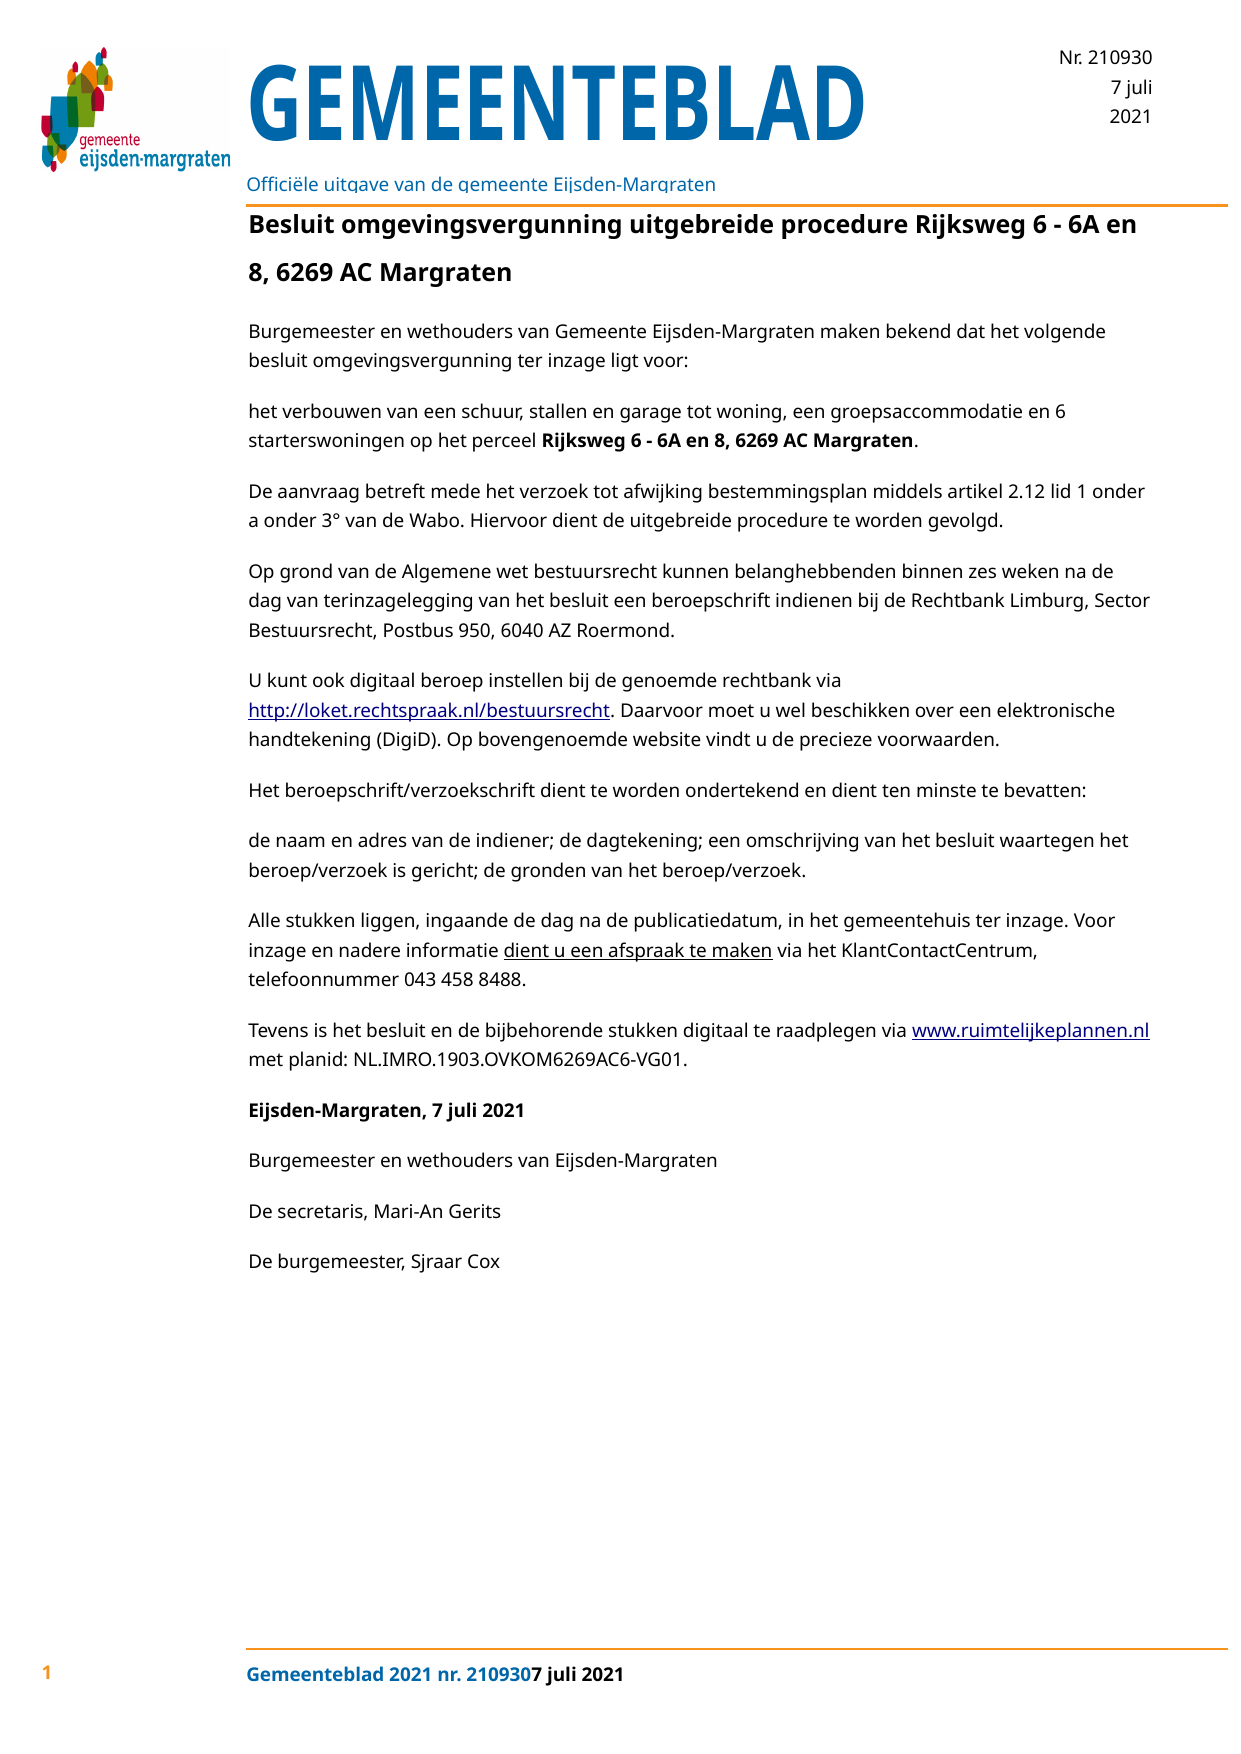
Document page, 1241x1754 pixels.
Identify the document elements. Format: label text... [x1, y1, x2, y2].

text Eijsden-Margraten, 7 juli 2021 [248, 1097, 1152, 1123]
text De secretaris, Mari-An Gerits [248, 1198, 1152, 1224]
text de naam en adres van de indiener; de dagtekening; een omschrijving van het besluit waartegen het beroep/verzoek is gericht; de gronden van het beroep/verzoek. [248, 827, 1152, 883]
text Alle stukken liggen, ingaande de dag na de publicatiedatum, in het gemeentehuis ter inzage. Voor inzage en nadere informatie dient u een afspraak te maken via het KlantContactCentrum, telefoonnummer 043 458 8488. [248, 907, 1152, 992]
text Burgemeester en wethouders van Eijsden-Margraten [248, 1147, 1152, 1173]
picture [41, 47, 231, 172]
text Het beroepschrift/verzoekschrift dient te worden ondertekend en dient ten minste te bevatten: [248, 777, 1152, 803]
text De aanvraag betreft mede het verzoek tot afwijking bestemmingsplan middels artikel 2.12 lid 1 onder a onder 3° van de Wabo. Hiervoor dient de uitgebreide procedure te worden gevolgd. [248, 478, 1152, 533]
text Tevens is het besluit en de bijbehorende stukken digitaal te raadplegen via www.ruimtelijkeplannen.nl met planid: NL.IMRO.1903.OVKOM6269AC6-VG01. [248, 1017, 1152, 1072]
text U kunt ook digitaal beroep instellen bij de genoemde rechtbank via http://loket.rechtspraak.nl/bestuursrecht. Daarvoor moet u wel beschikken over een elektronische handtekening (DigiD). Op bovengenoemde website vindt u de precieze voorwaarden. [248, 667, 1152, 752]
text Burgemeester en wethouders van Gemeente Eijsden-Margraten maken bekend dat het volgende besluit omgevingsvergunning ter inzage ligt voor: [248, 318, 1152, 373]
text De burgemeester, Sjraar Cox [248, 1248, 1152, 1274]
text Op grond van de Algemene wet bestuursrecht kunnen belanghebbenden binnen zes weken na de dag van terinzagelegging van het besluit een beroepschrift indienen bij de Rechtbank Limburg, Sector Bestuursrecht, Postbus 950, 6040 AZ Roermond. [248, 558, 1152, 643]
text Besluit omgevingsvergunning uitgebreide procedure Rijksweg 6 - 6A en 8, 6269 AC Margraten [248, 207, 1152, 288]
text het verbouwen van een schuur, stallen en garage tot woning, een groepsaccommodatie en 6 starterswoningen op het perceel Rijksweg 6 - 6A en 8, 6269 AC Margraten. [248, 398, 1152, 453]
